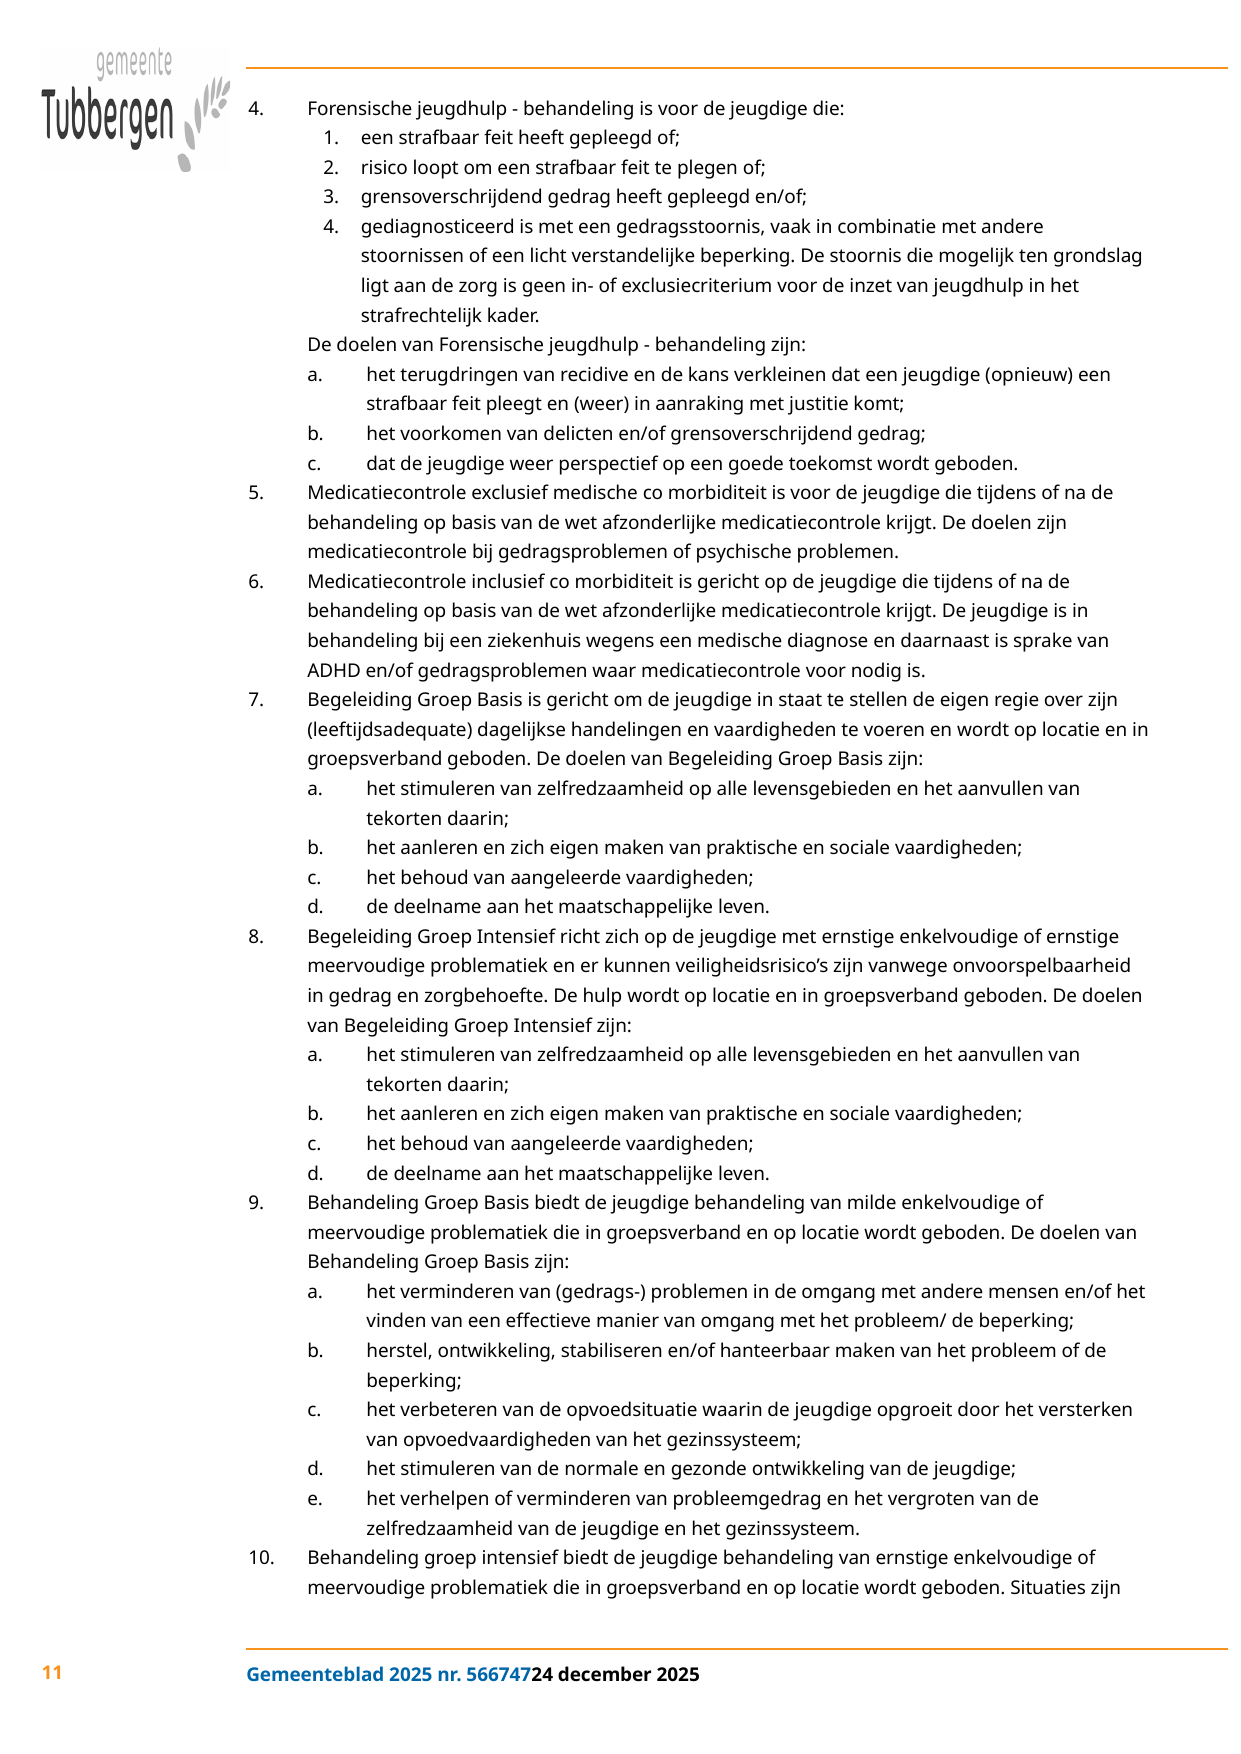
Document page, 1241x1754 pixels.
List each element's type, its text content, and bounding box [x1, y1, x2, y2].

list het stimuleren van de normale en gezonde ontwikkeling van de jeugdige; [307, 1456, 1152, 1481]
list risico loopt om een strafbaar feit te plegen of; [323, 154, 1152, 180]
list Medicatiecontrole exclusief medische co morbiditeit is voor de jeugdige die tijdens of na de behandeling op basis van de wet afzonderlijke medicatiecontrole krijgt. De doelen zijn medicatiecontrole bij gedragsproblemen of psychische problemen. [248, 479, 1152, 564]
list het stimuleren van zelfredzaamheid op alle levensgebieden en het aanvullen van tekorten daarin; [307, 1041, 1152, 1097]
list De doelen van Forensische jeugdhulp - behandeling zijn: [248, 331, 1152, 357]
list Forensische jeugdhulp - behandeling is voor de jeugdige die: [248, 95, 1152, 121]
list het verminderen van (gedrags-) problemen in de omgang met andere mensen en/of het vinden van een effectieve manier van omgang met het probleem/ de beperking; [307, 1278, 1152, 1333]
list Behandeling groep intensief biedt de jeugdige behandeling van ernstige enkelvoudige of meervoudige problematiek die in groepsverband en op locatie wordt geboden. Situaties zijn [248, 1544, 1152, 1600]
list het aanleren en zich eigen maken van praktische en sociale vaardigheden; [307, 834, 1152, 860]
list Begeleiding Groep Basis is gericht om de jeugdige in staat te stellen de eigen regie over zijn (leeftijdsadequate) dagelijkse handelingen en vaardigheden te voeren en wordt op locatie en in groepsverband geboden. De doelen van Begeleiding Groep Basis zijn: [248, 686, 1152, 771]
list het stimuleren van zelfredzaamheid op alle levensgebieden en het aanvullen van tekorten daarin; [307, 775, 1152, 831]
list gediagnosticeerd is met een gedragsstoornis, vaak in combinatie met andere stoornissen of een licht verstandelijke beperking. De stoornis die mogelijk ten grondslag ligt aan de zorg is geen in- of exclusiecriterium voor de inzet van jeugdhulp in het strafrechtelijk kader. [323, 213, 1152, 328]
list het behoud van aangeleerde vaardigheden; [307, 864, 1152, 890]
list herstel, ontwikkeling, stabiliseren en/of hanteerbaar maken van het probleem of de beperking; [307, 1337, 1152, 1393]
list Behandeling Groep Basis biedt de jeugdige behandeling van milde enkelvoudige of meervoudige problematiek die in groepsverband en op locatie wordt geboden. De doelen van Behandeling Groep Basis zijn: [248, 1189, 1152, 1274]
list Medicatiecontrole inclusief co morbiditeit is gericht op de jeugdige die tijdens of na de behandeling op basis van de wet afzonderlijke medicatiecontrole krijgt. De jeugdige is in behandeling bij een ziekenhuis wegens een medische diagnose en daarnaast is sprake van ADHD en/of gedragsproblemen waar medicatiecontrole voor nodig is. [248, 568, 1152, 683]
list een strafbaar feit heeft gepleegd of; [323, 124, 1152, 150]
list het verhelpen of verminderen van probleemgedrag en het vergroten van de zelfredzaamheid van de jeugdige en het gezinssysteem. [307, 1485, 1152, 1541]
list dat de jeugdige weer perspectief op een goede toekomst wordt geboden. [307, 450, 1152, 476]
picture [41, 47, 231, 172]
list de deelname aan het maatschappelijke leven. [307, 1160, 1152, 1186]
list het behoud van aangeleerde vaardigheden; [307, 1130, 1152, 1156]
list Begeleiding Groep Intensief richt zich op de jeugdige met ernstige enkelvoudige of ernstige meervoudige problematiek en er kunnen veiligheidsrisico’s zijn vanwege onvoorspelbaarheid in gedrag en zorgbehoefte. De hulp wordt op locatie en in groepsverband geboden. De doelen van Begeleiding Groep Intensief zijn: [248, 923, 1152, 1038]
list het aanleren en zich eigen maken van praktische en sociale vaardigheden; [307, 1101, 1152, 1126]
list het voorkomen van delicten en/of grensoverschrijdend gedrag; [307, 420, 1152, 446]
list het terugdringen van recidive en de kans verkleinen dat een jeugdige (opnieuw) een strafbaar feit pleegt en (weer) in aanraking met justitie komt; [307, 361, 1152, 416]
list grensoverschrijdend gedrag heeft gepleegd en/of; [323, 183, 1152, 209]
list het verbeteren van de opvoedsituatie waarin de jeugdige opgroeit door het versterken van opvoedvaardigheden van het gezinssysteem; [307, 1396, 1152, 1452]
list de deelname aan het maatschappelijke leven. [307, 893, 1152, 919]
